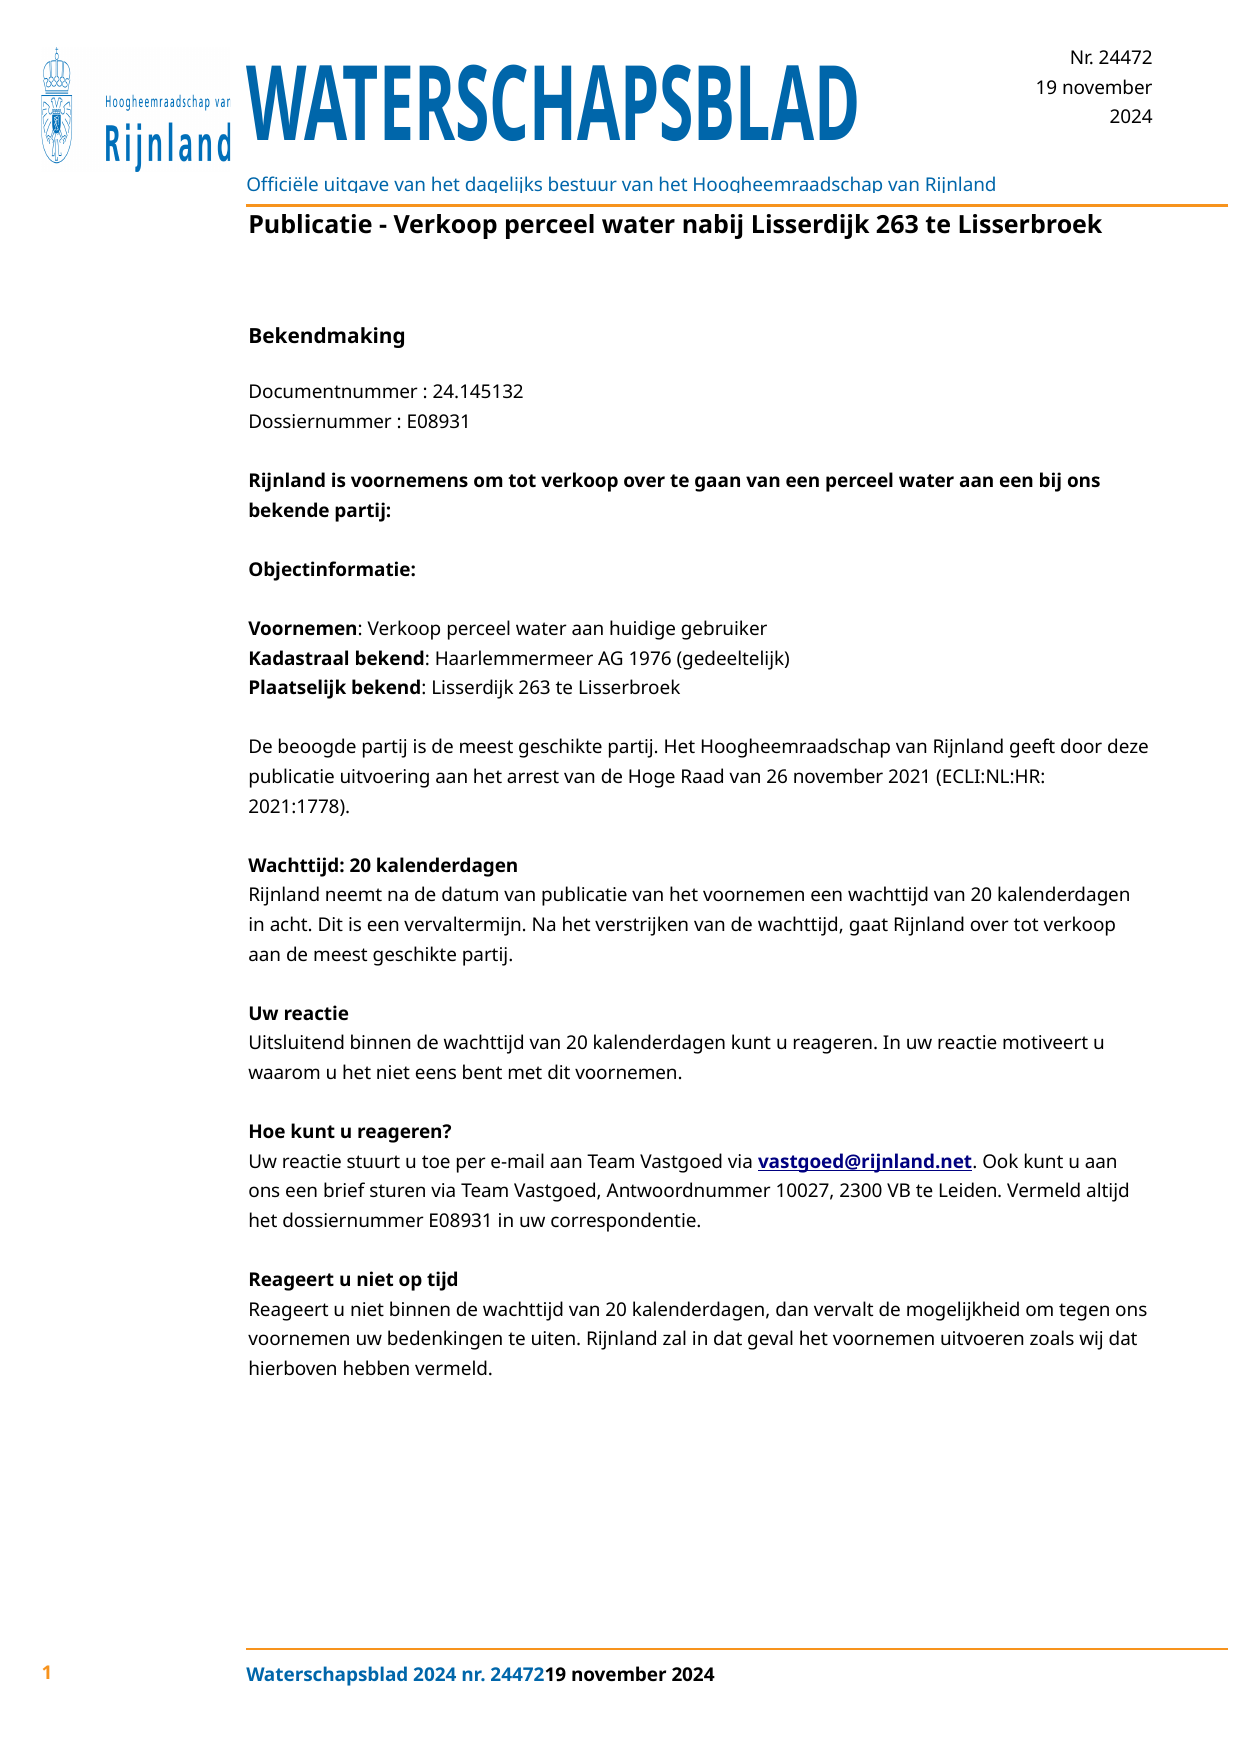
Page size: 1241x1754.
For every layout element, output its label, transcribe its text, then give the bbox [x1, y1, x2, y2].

text Rijnland neemt na de datum van publicatie van het voornemen een wachttijd van 20 kalenderdagen in acht. Dit is een vervaltermijn. Na het verstrijken van de wachttijd, gaat Rijnland over tot verkoop aan de meest geschikte partij. [248, 882, 1152, 967]
text Bekendmaking [248, 321, 1152, 349]
text Reageert u niet binnen de wachttijd van 20 kalenderdagen, dan vervalt de mogelijkheid om tegen ons voornemen uw bedenkingen te uiten. Rijnland zal in dat geval het voornemen uitvoeren zoals wij dat hierboven hebben vermeld. [248, 1296, 1152, 1381]
text Wachttijd: 20 kalenderdagen [248, 852, 1152, 878]
text Uw reactie [248, 1000, 1152, 1026]
text Hoe kunt u reageren? [248, 1118, 1152, 1144]
text Publicatie - Verkoop perceel water nabij Lisserdijk 263 te Lisserbroek [248, 207, 1152, 241]
picture [41, 47, 231, 172]
text Kadastraal bekend: Haarlemmermeer AG 1976 (gedeeltelijk) [248, 645, 1152, 671]
text Dossiernummer : E08931 [248, 408, 1152, 434]
text Plaatselijk bekend: Lisserdijk 263 te Lisserbroek [248, 674, 1152, 700]
text Voornemen: Verkoop perceel water aan huidige gebruiker [248, 615, 1152, 641]
text Reageert u niet op tijd [248, 1266, 1152, 1292]
text De beoogde partij is de meest geschikte partij. Het Hoogheemraadschap van Rijnland geeft door deze publicatie uitvoering aan het arrest van de Hoge Raad van 26 november 2021 (ECLI:NL:HR: 2021:1778). [248, 734, 1152, 819]
text Objectinformatie: [248, 556, 1152, 582]
text Documentnummer : 24.145132 [248, 379, 1152, 404]
text Uw reactie stuurt u toe per e-mail aan Team Vastgoed via vastgoed@rijnland.net. Ook kunt u aan ons een brief sturen via Team Vastgoed, Antwoordnummer 10027, 2300 VB te Leiden. Vermeld altijd het dossiernummer E08931 in uw correspondentie. [248, 1148, 1152, 1233]
text Uitsluitend binnen de wachttijd van 20 kalenderdagen kunt u reageren. In uw reactie motiveert u waarom u het niet eens bent met dit voornemen. [248, 1029, 1152, 1085]
text Rijnland is voornemens om tot verkoop over te gaan van een perceel water aan een bij ons bekende partij: [248, 467, 1152, 523]
